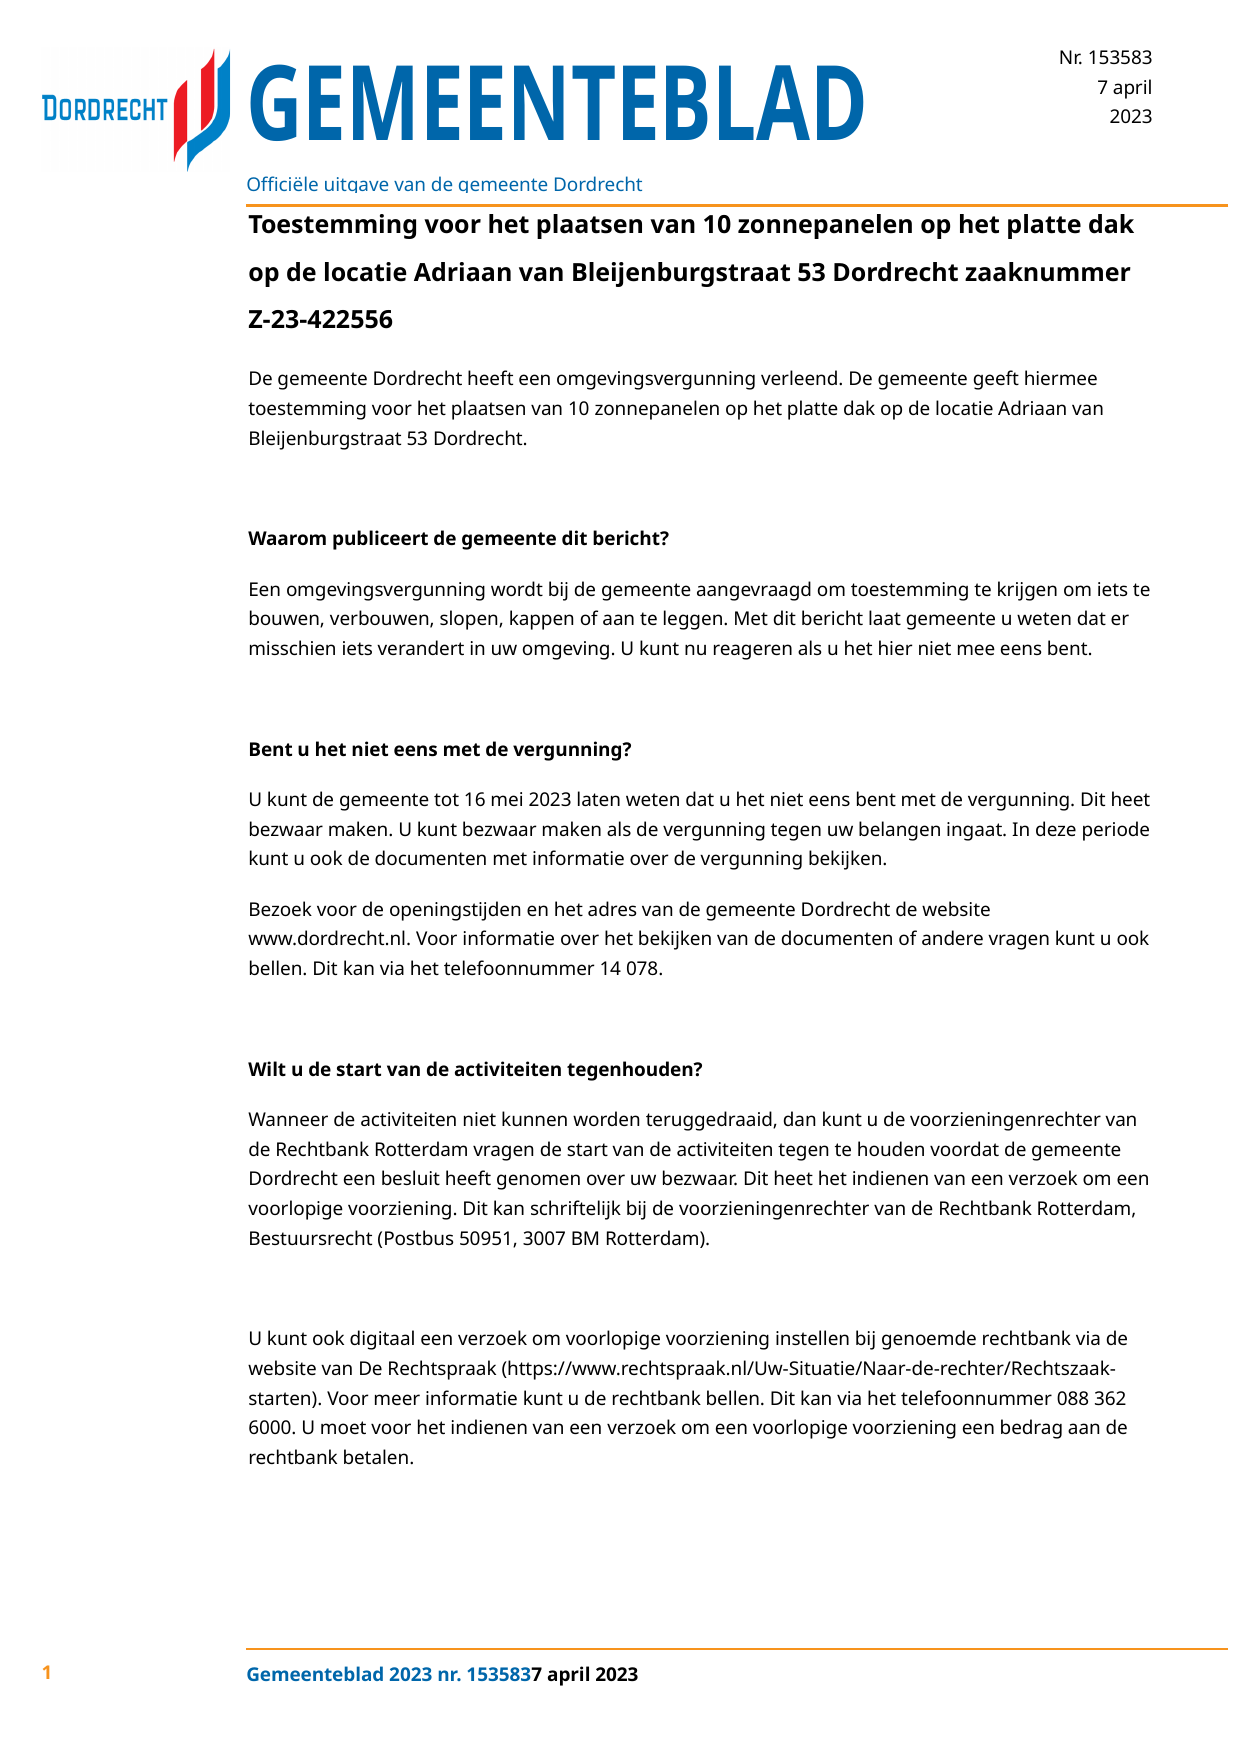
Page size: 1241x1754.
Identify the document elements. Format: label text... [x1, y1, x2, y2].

text Wanneer de activiteiten niet kunnen worden teruggedraaid, dan kunt u de voorzieningenrechter van de Rechtbank Rotterdam vragen de start van de activiteiten tegen te houden voordat de gemeente Dordrecht een besluit heeft genomen over uw bezwaar. Dit heet het indienen van een verzoek om een voorlopige voorziening. Dit kan schriftelijk bij de voorzieningenrechter van de Rechtbank Rotterdam, Bestuursrecht (Postbus 50951, 3007 BM Rotterdam). [248, 1106, 1152, 1250]
text Bent u het niet eens met de vergunning? [248, 736, 1152, 762]
text De gemeente Dordrecht heeft een omgevingsvergunning verleend. De gemeente geeft hiermee toestemming voor het plaatsen van 10 zonnepanelen op het platte dak op de locatie Adriaan van Bleijenburgstraat 53 Dordrecht. [248, 366, 1152, 450]
text U kunt de gemeente tot 16 mei 2023 laten weten dat u het niet eens bent met de vergunning. Dit heet bezwaar maken. U kunt bezwaar maken als de vergunning tegen uw belangen ingaat. In deze periode kunt u ook de documenten met informatie over de vergunning bekijken. [248, 786, 1152, 871]
text Toestemming voor het plaatsen van 10 zonnepanelen op het platte dak op de locatie Adriaan van Bleijenburgstraat 53 Dordrecht zaaknummer Z-23-422556 [248, 207, 1152, 336]
picture [41, 47, 231, 172]
text Waarom publiceert de gemeente dit bericht? [248, 526, 1152, 551]
text U kunt ook digitaal een verzoek om voorlopige voorziening instellen bij genoemde rechtbank via de website van De Rechtspraak (https://www.rechtspraak.nl/Uw-Situatie/Naar-de-rechter/Rechtszaak-starten). Voor meer informatie kunt u de rechtbank bellen. Dit kan via het telefoonnummer 088 362 6000. U moet voor het indienen van een verzoek om een voorlopige voorziening een bedrag aan de rechtbank betalen. [248, 1326, 1152, 1469]
text Een omgevingsvergunning wordt bij de gemeente aangevraagd om toestemming te krijgen om iets te bouwen, verbouwen, slopen, kappen of aan te leggen. Met dit bericht laat gemeente u weten dat er misschien iets verandert in uw omgeving. U kunt nu reageren als u het hier niet mee eens bent. [248, 576, 1152, 661]
text Bezoek voor de openingstijden en het adres van de gemeente Dordrecht de website www.dordrecht.nl. Voor informatie over het bekijken van de documenten of andere vragen kunt u ook bellen. Dit kan via het telefoonnummer 14 078. [248, 896, 1152, 981]
text Wilt u de start van de activiteiten tegenhouden? [248, 1056, 1152, 1082]
